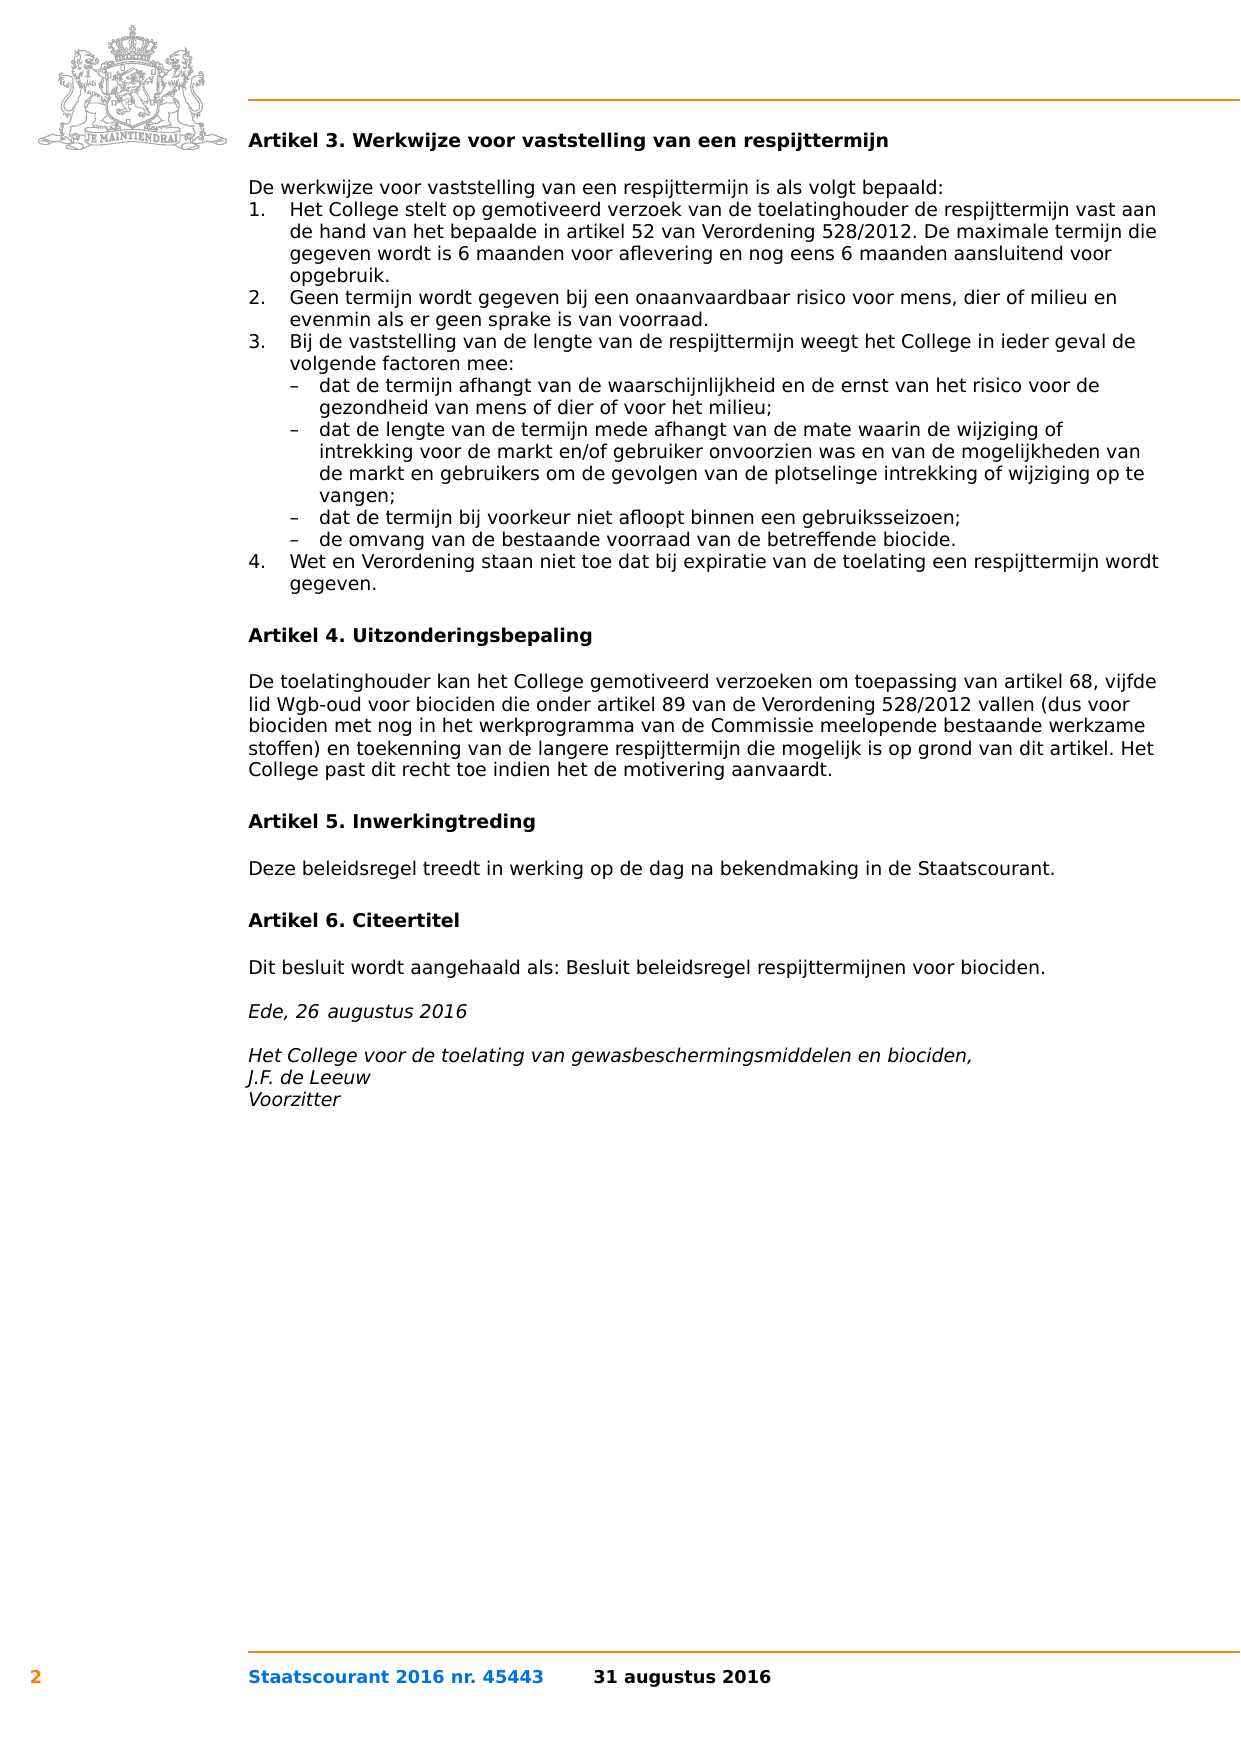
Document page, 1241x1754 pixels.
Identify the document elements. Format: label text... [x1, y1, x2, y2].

text De werkwijze voor vaststelling van een respijttermijn is als volgt bepaald: [248, 177, 1163, 199]
text Het College voor de toelating van gewasbeschermingsmiddelen en biociden, J.F. de Leeuw Voorzitter [248, 1045, 1163, 1111]
subtitle Artikel 3. Werkwijze voor vaststelling van een respijttermijn [248, 130, 1163, 152]
text – dat de termijn bij voorkeur niet afloopt binnen een gebruiksseizoen; [289, 507, 1163, 528]
text Dit besluit wordt aangehaald als: Besluit beleidsregel respijttermijnen voor biociden. [248, 957, 1163, 979]
subtitle Artikel 4. Uitzonderingsbepaling [248, 624, 1163, 646]
subtitle Artikel 6. Citeertitel [248, 910, 1163, 932]
text De toelatinghouder kan het College gemotiveerd verzoeken om toepassing van artikel 68, vijfde lid Wgb-oud voor biociden die onder artikel 89 van de Verordening 528/2012 vallen (dus voor biociden met nog in het werkprogramma van de Commissie meelopende bestaande werkzame stoffen) en toekenning van de langere respijttermijn die mogelijk is op grond van dit artikel. Het College past dit recht toe indien het de motivering aanvaardt. [248, 671, 1163, 781]
text Deze beleidsregel treedt in werking op de dag na bekendmaking in de Staatscourant. [248, 858, 1163, 880]
text 3. Bij de vaststelling van de lengte van de respijttermijn weegt het College in ieder geval de volgende factoren mee: [248, 331, 1163, 375]
picture [38, 25, 227, 150]
text Ede, 26 augustus 2016 [248, 1001, 1163, 1023]
subtitle Artikel 5. Inwerkingtreding [248, 811, 1163, 833]
text 2. Geen termijn wordt gegeven bij een onaanvaardbaar risico voor mens, dier of milieu en evenmin als er geen sprake is van voorraad. [248, 287, 1163, 331]
text – dat de lengte van de termijn mede afhangt van de mate waarin de wijziging of intrekking voor de markt en/of gebruiker onvoorzien was en van de mogelijkheden van de markt en gebruikers om de gevolgen van de plotselinge intrekking of wijziging op te vangen; [289, 419, 1163, 507]
text – dat de termijn afhangt van de waarschijnlijkheid en de ernst van het risico voor de gezondheid van mens of dier of voor het milieu; [289, 375, 1163, 419]
text 1. Het College stelt op gemotiveerd verzoek van de toelatinghouder de respijttermijn vast aan de hand van het bepaalde in artikel 52 van Verordening 528/2012. De maximale termijn die gegeven wordt is 6 maanden voor aflevering en nog eens 6 maanden aansluitend voor opgebruik. [248, 199, 1163, 287]
text 4. Wet en Verordening staan niet toe dat bij expiratie van de toelating een respijttermijn wordt gegeven. [248, 551, 1163, 594]
text – de omvang van de bestaande voorraad van de betreffende biocide. [289, 528, 1163, 551]
